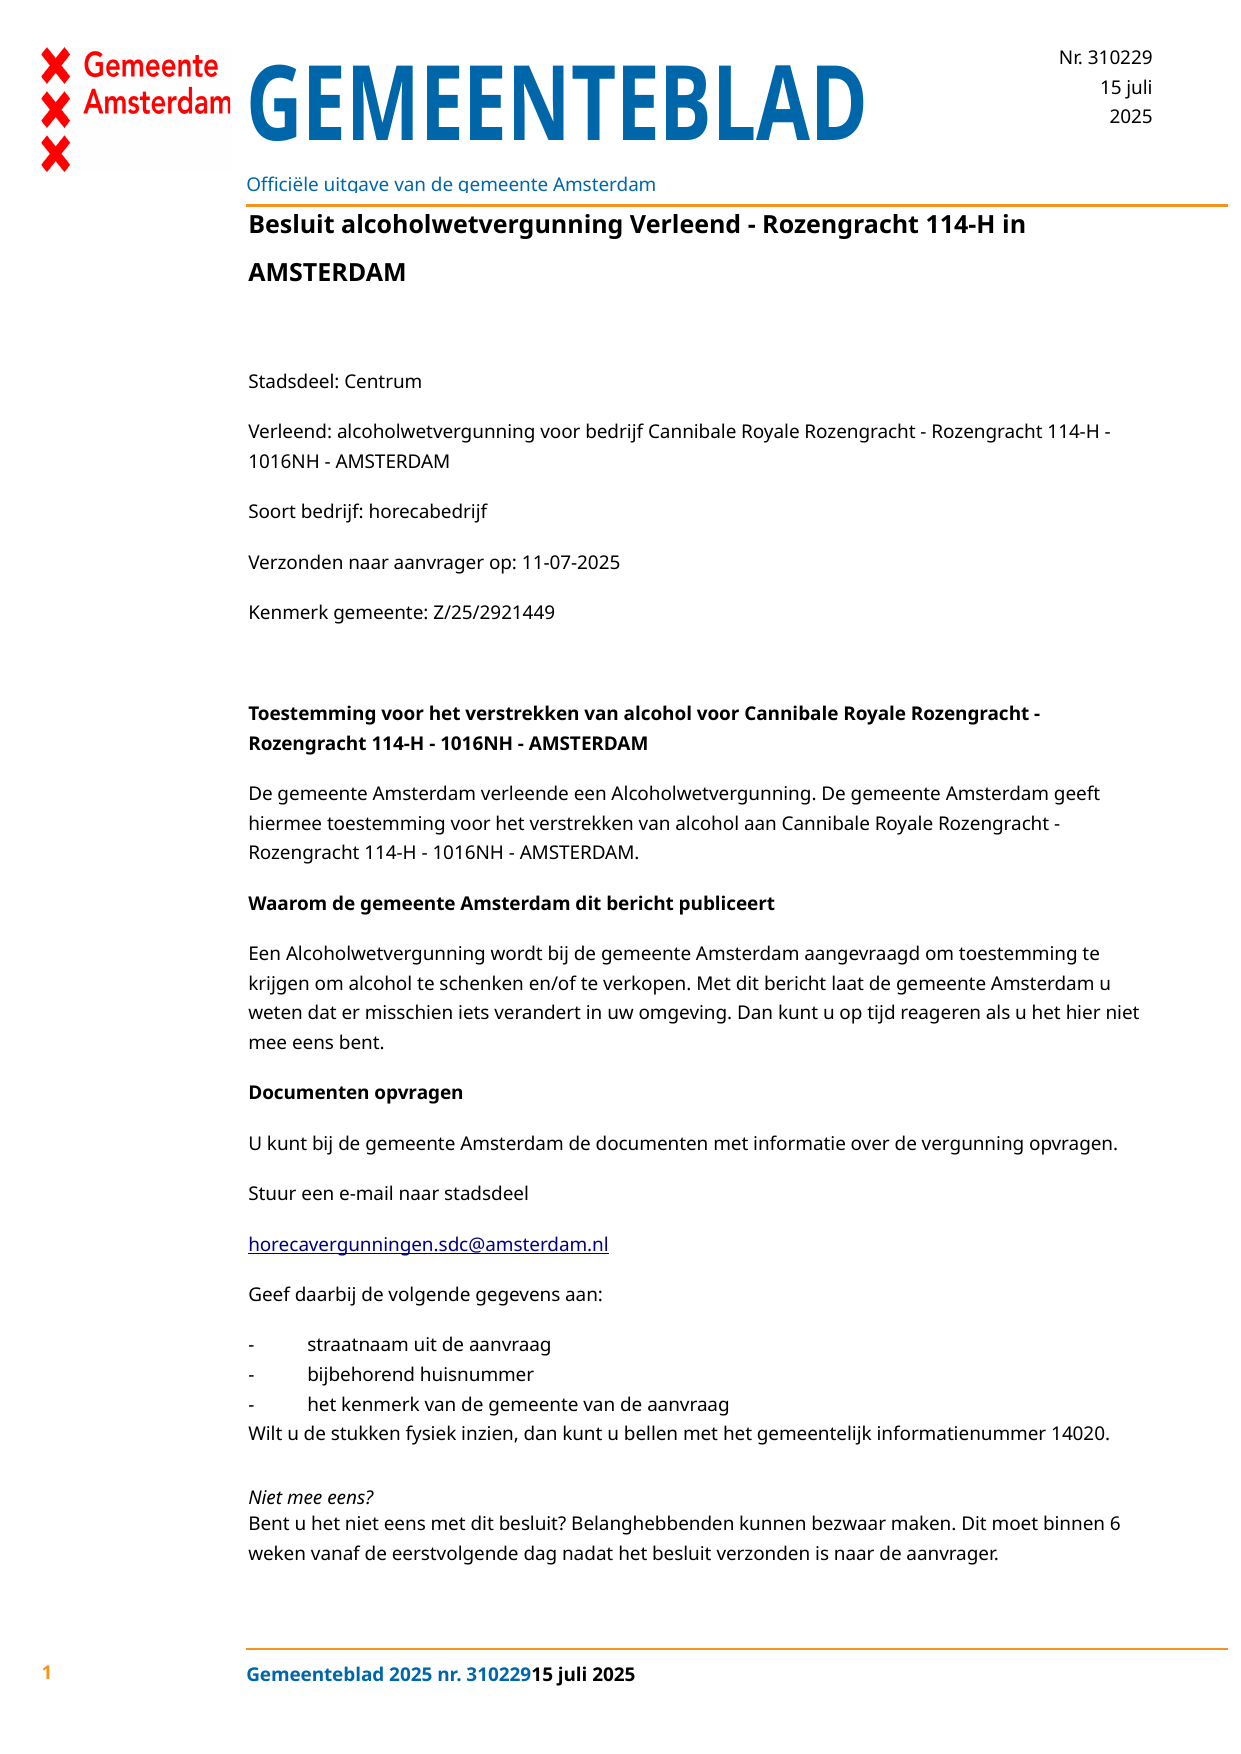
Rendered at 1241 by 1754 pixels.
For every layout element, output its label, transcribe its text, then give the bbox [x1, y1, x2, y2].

text Geef daarbij de volgende gegevens aan: [248, 1281, 1152, 1307]
list straatnaam uit de aanvraag [248, 1332, 1152, 1357]
list bijbehorend huisnummer [248, 1361, 1152, 1387]
text Niet mee eens? [248, 1484, 1152, 1510]
text Toestemming voor het verstrekken van alcohol voor Cannibale Royale Rozengracht - Rozengracht 114-H - 1016NH - AMSTERDAM [248, 700, 1152, 756]
text Stadsdeel: Centrum [248, 368, 1152, 394]
picture [41, 47, 231, 172]
text horecavergunningen.sdc@amsterdam.nl [248, 1231, 1152, 1257]
text U kunt bij de gemeente Amsterdam de documenten met informatie over de vergunning opvragen. [248, 1130, 1152, 1156]
text Kenmerk gemeente: Z/25/2921449 [248, 599, 1152, 625]
text Waarom de gemeente Amsterdam dit bericht publiceert [248, 890, 1152, 916]
text De gemeente Amsterdam verleende een Alcoholwetvergunning. De gemeente Amsterdam geeft hiermee toestemming voor het verstrekken van alcohol aan Cannibale Royale Rozengracht - Rozengracht 114-H - 1016NH - AMSTERDAM. [248, 780, 1152, 865]
text Verleend: alcoholwetvergunning voor bedrijf Cannibale Royale Rozengracht - Rozengracht 114-H - 1016NH - AMSTERDAM [248, 419, 1152, 474]
text Bent u het niet eens met dit besluit? Belanghebbenden kunnen bezwaar maken. Dit moet binnen 6 weken vanaf de eerstvolgende dag nadat het besluit verzonden is naar de aanvrager. [248, 1510, 1152, 1565]
list het kenmerk van de gemeente van de aanvraag [248, 1391, 1152, 1417]
text Soort bedrijf: horecabedrijf [248, 499, 1152, 524]
text Documenten opvragen [248, 1079, 1152, 1105]
text Een Alcoholwetvergunning wordt bij de gemeente Amsterdam aangevraagd om toestemming te krijgen om alcohol te schenken en/of te verkopen. Met dit bericht laat de gemeente Amsterdam u weten dat er misschien iets verandert in uw omgeving. Dan kunt u op tijd reageren als u het hier niet mee eens bent. [248, 940, 1152, 1055]
text Wilt u de stukken fysiek inzien, dan kunt u bellen met het gemeentelijk informatienummer 14020. [248, 1420, 1152, 1446]
text Stuur een e-mail naar stadsdeel [248, 1180, 1152, 1206]
text Besluit alcoholwetvergunning Verleend - Rozengracht 114-H in AMSTERDAM [248, 207, 1152, 288]
text Verzonden naar aanvrager op: 11-07-2025 [248, 549, 1152, 575]
